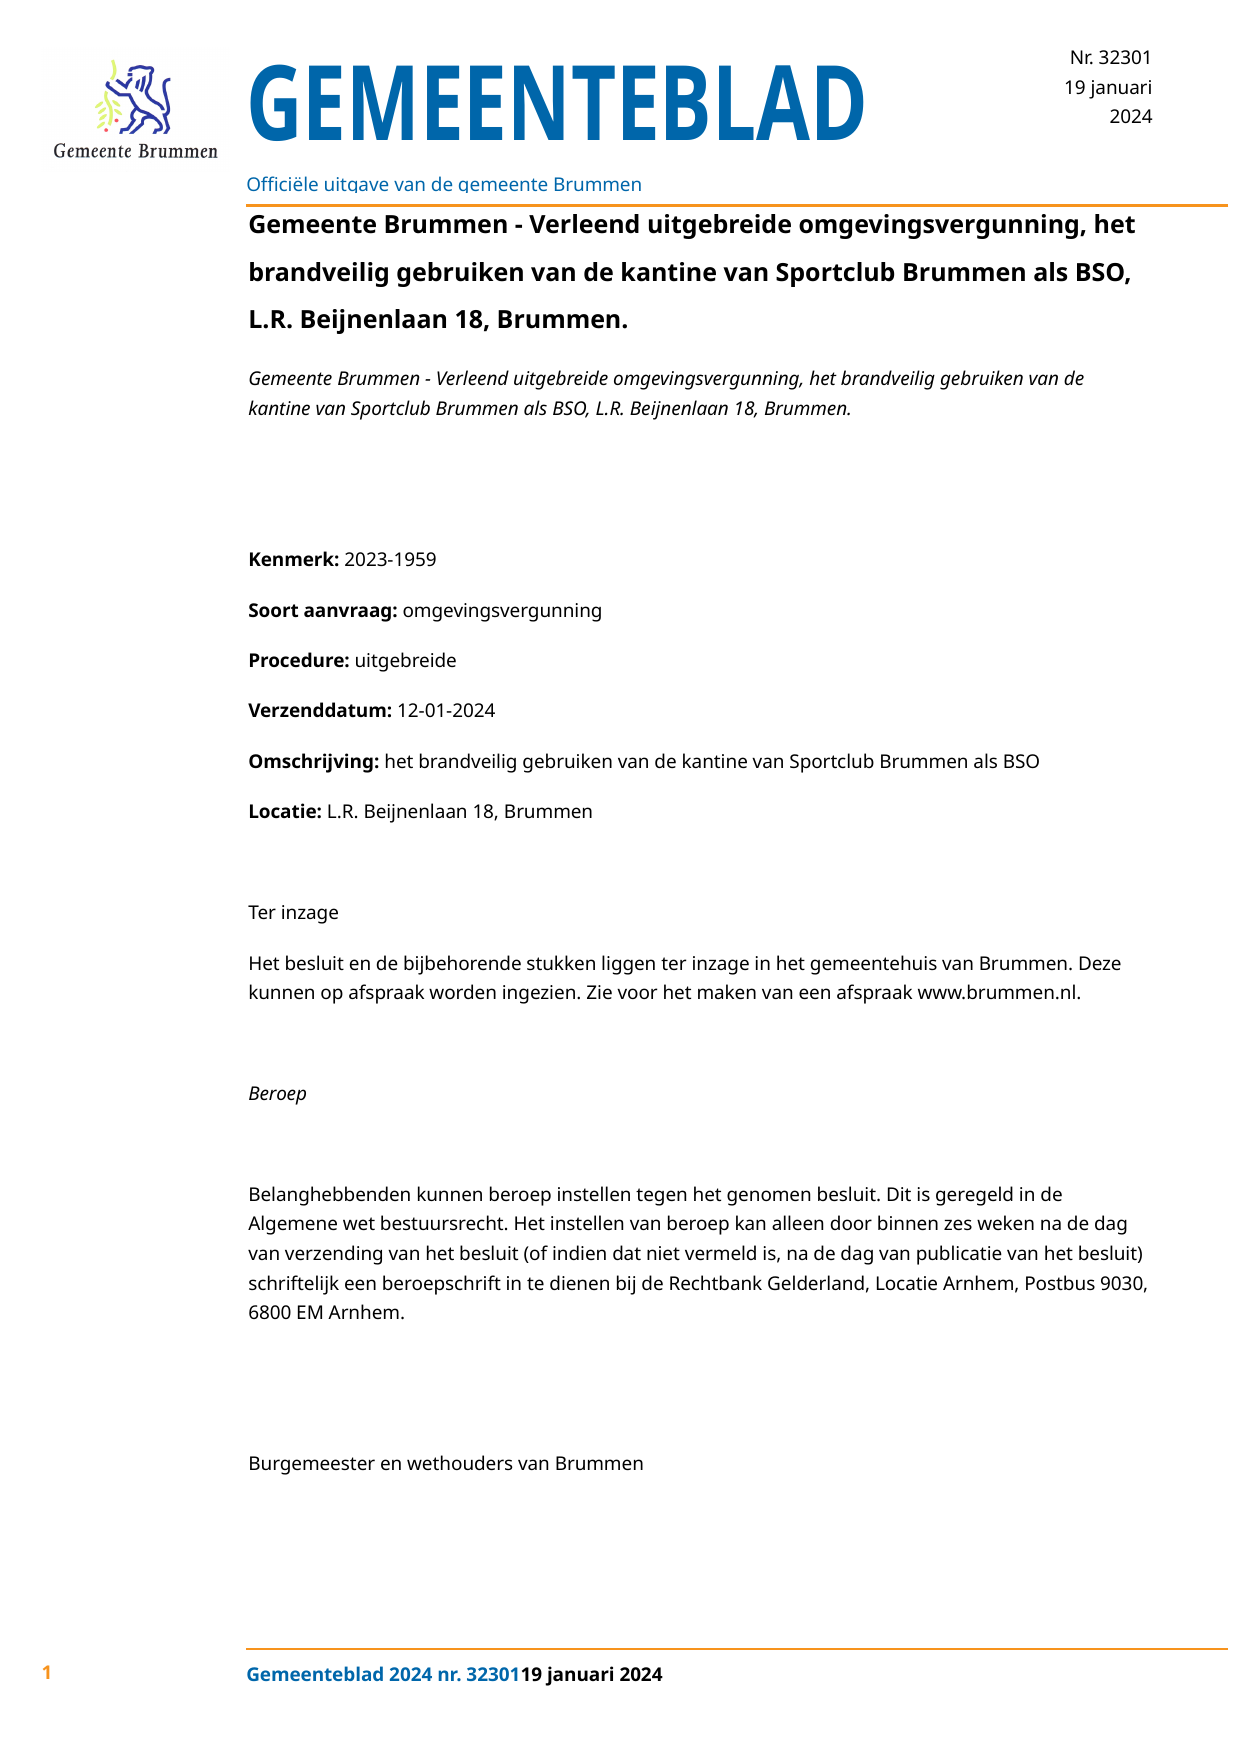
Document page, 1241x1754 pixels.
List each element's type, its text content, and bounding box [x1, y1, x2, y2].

text Verzenddatum: 12-01-2024 [248, 698, 1152, 723]
text Omschrijving: het brandveilig gebruiken van de kantine van Sportclub Brummen als BSO [248, 748, 1152, 774]
text Gemeente Brummen - Verleend uitgebreide omgevingsvergunning, het brandveilig gebruiken van de kantine van Sportclub Brummen als BSO, L.R. Beijnenlaan 18, Brummen. [248, 207, 1152, 336]
text Procedure: uitgebreide [248, 647, 1152, 673]
text Het besluit en de bijbehorende stukken liggen ter inzage in het gemeentehuis van Brummen. Deze kunnen op afspraak worden ingezien. Zie voor het maken van een afspraak www.brummen.nl. [248, 950, 1152, 1005]
text Ter inzage [248, 899, 1152, 925]
text Gemeente Brummen - Verleend uitgebreide omgevingsvergunning, het brandveilig gebruiken van de kantine van Sportclub Brummen als BSO, L.R. Beijnenlaan 18, Brummen. [248, 366, 1152, 421]
text Belanghebbenden kunnen beroep instellen tegen het genomen besluit. Dit is geregeld in de Algemene wet bestuursrecht. Het instellen van beroep kan alleen door binnen zes weken na de dag van verzending van het besluit (of indien dat niet vermeld is, na de dag van publicatie van het besluit) schriftelijk een beroepschrift in te dienen bij de Rechtbank Gelderland, Locatie Arnhem, Postbus 9030, 6800 EM Arnhem. [248, 1181, 1152, 1325]
text Burgemeester en wethouders van Brummen [248, 1451, 1152, 1476]
text Locatie: L.R. Beijnenlaan 18, Brummen [248, 798, 1152, 824]
text Soort aanvraag: omgevingsvergunning [248, 597, 1152, 622]
text Beroep [248, 1080, 1152, 1106]
text Kenmerk: 2023-1959 [248, 546, 1152, 572]
picture [41, 47, 231, 172]
